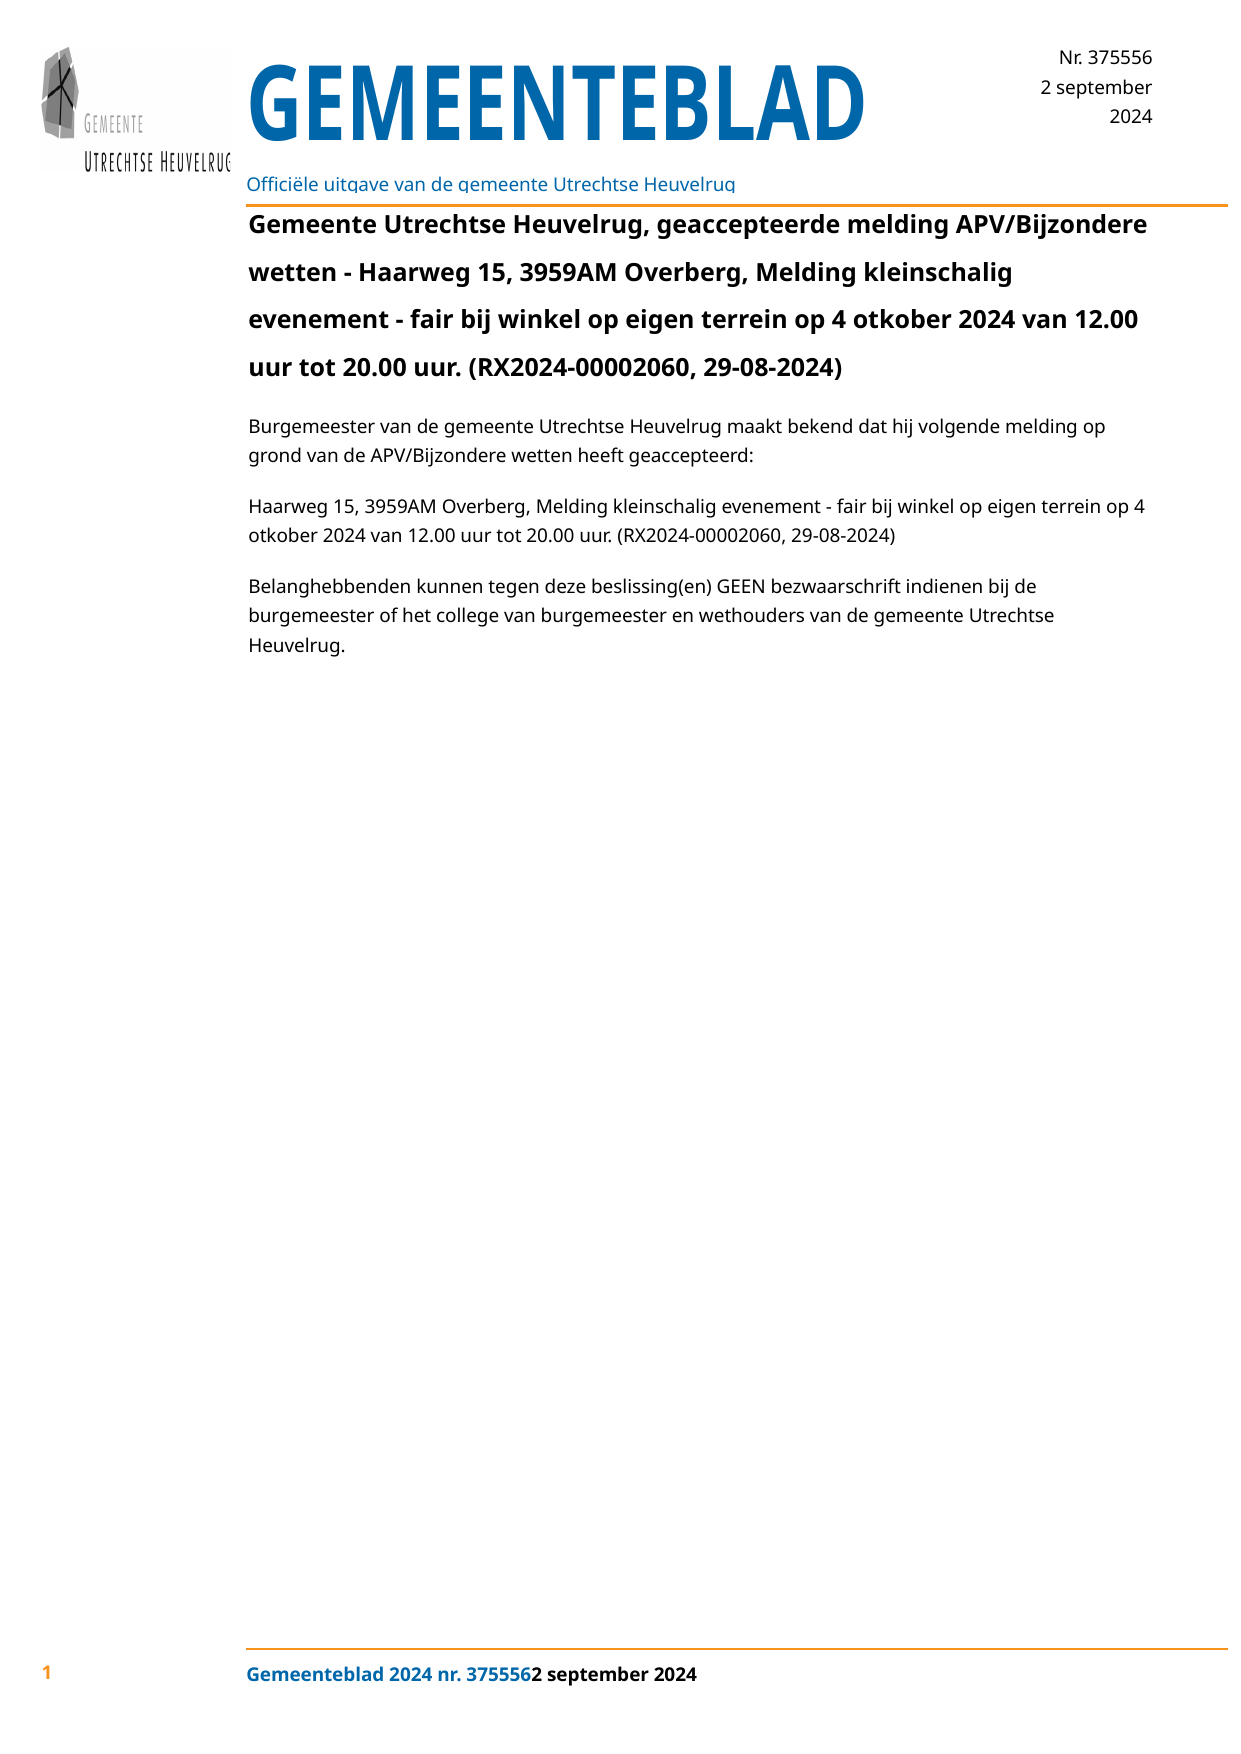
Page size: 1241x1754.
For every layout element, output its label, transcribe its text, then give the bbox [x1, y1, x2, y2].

picture [41, 47, 231, 172]
text Burgemeester van de gemeente Utrechtse Heuvelrug maakt bekend dat hij volgende melding op grond van de APV/Bijzondere wetten heeft geaccepteerd: [248, 413, 1152, 468]
text Gemeente Utrechtse Heuvelrug, geaccepteerde melding APV/Bijzondere wetten - Haarweg 15, 3959AM Overberg, Melding kleinschalig evenement - fair bij winkel op eigen terrein op 4 otkober 2024 van 12.00 uur tot 20.00 uur. (RX2024-00002060, 29-08-2024) [248, 207, 1152, 384]
text Belanghebbenden kunnen tegen deze beslissing(en) GEEN bezwaarschrift indienen bij de burgemeester of het college van burgemeester en wethouders van de gemeente Utrechtse Heuvelrug. [248, 573, 1152, 658]
text Haarweg 15, 3959AM Overberg, Melding kleinschalig evenement - fair bij winkel op eigen terrein op 4 otkober 2024 van 12.00 uur tot 20.00 uur. (RX2024-00002060, 29-08-2024) [248, 493, 1152, 548]
